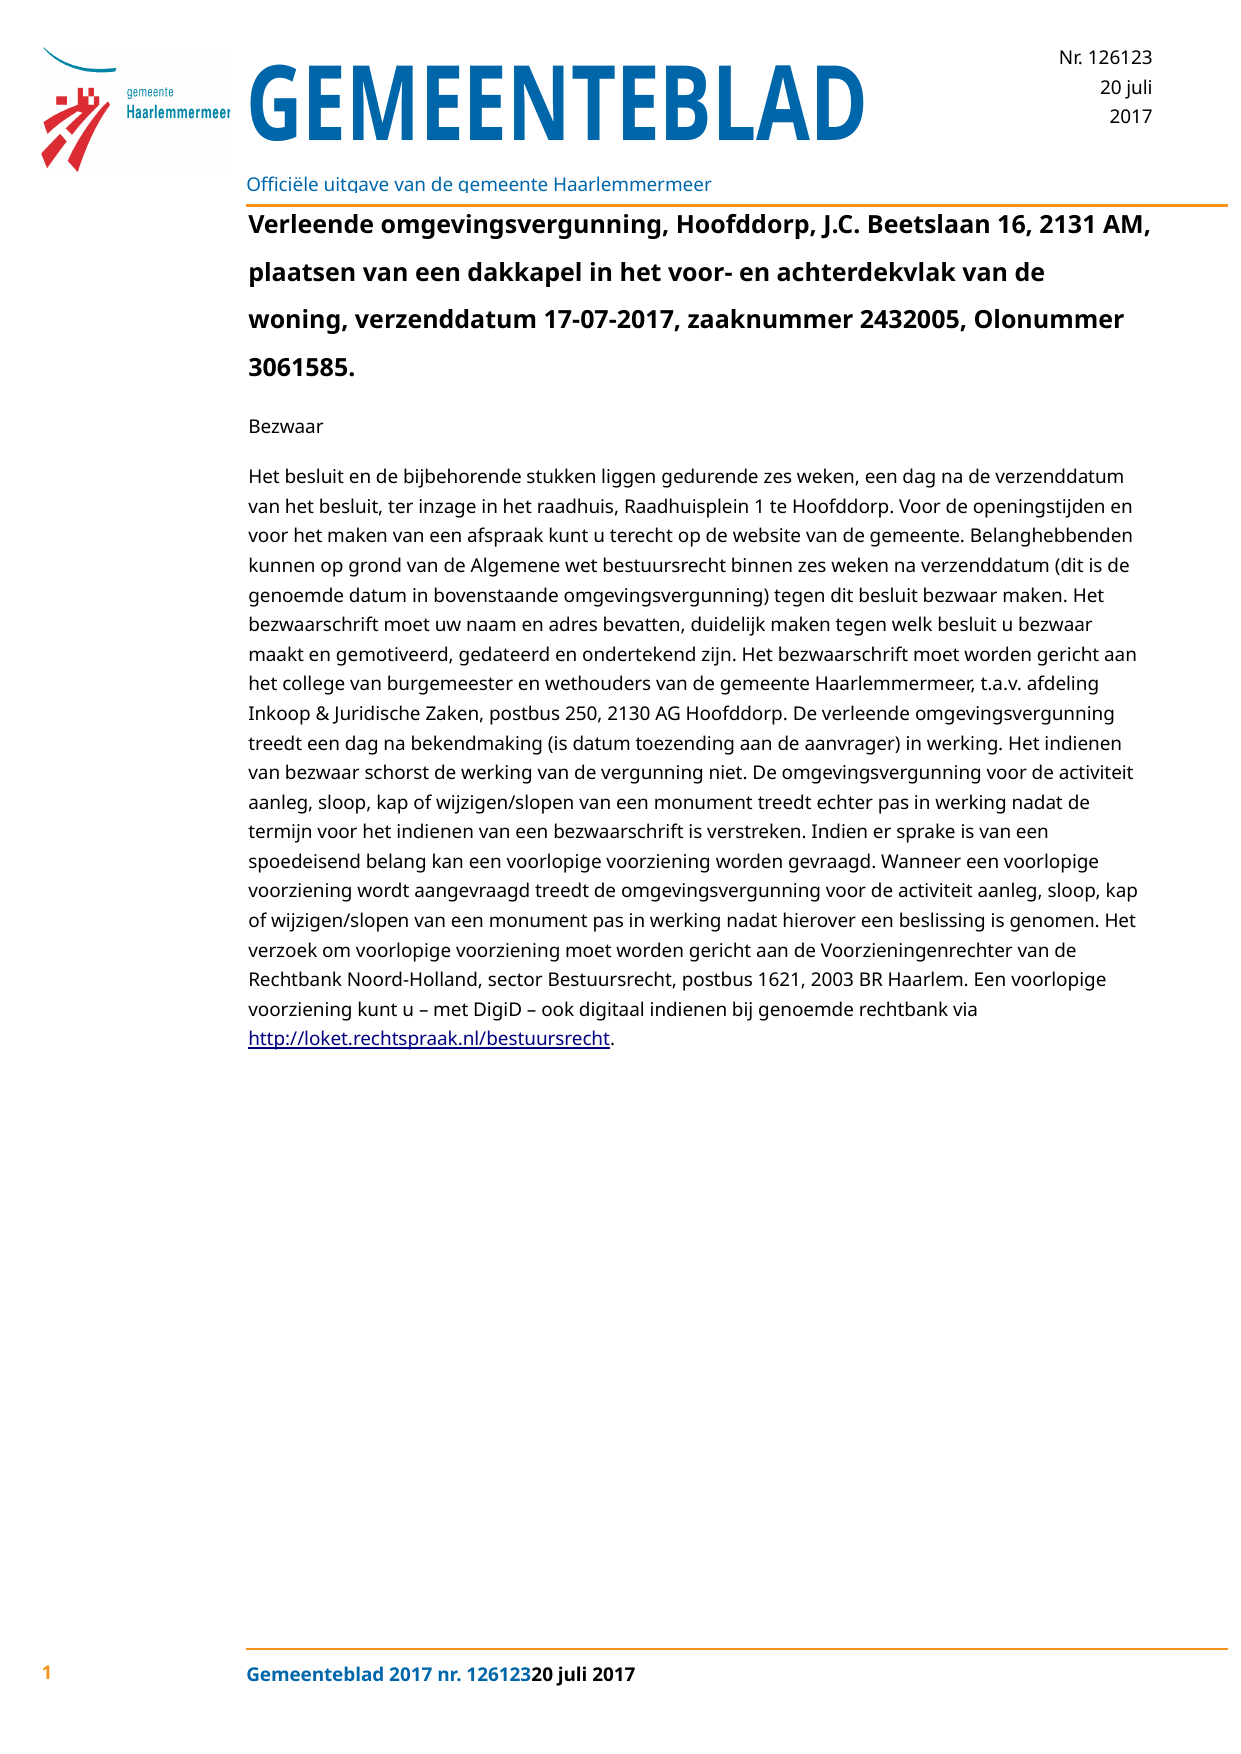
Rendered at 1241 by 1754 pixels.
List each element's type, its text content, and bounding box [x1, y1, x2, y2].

text Verleende omgevingsvergunning, Hoofddorp, J.C. Beetslaan 16, 2131 AM, plaatsen van een dakkapel in het voor- en achterdekvlak van de woning, verzenddatum 17-07-2017, zaaknummer 2432005, Olonummer 3061585. [248, 207, 1152, 384]
text Bezwaar [248, 413, 1152, 439]
picture [41, 47, 231, 172]
text Het besluit en de bijbehorende stukken liggen gedurende zes weken, een dag na de verzenddatum van het besluit, ter inzage in het raadhuis, Raadhuisplein 1 te Hoofddorp. Voor de openingstijden en voor het maken van een afspraak kunt u terecht op de website van de gemeente. Belanghebbenden kunnen op grond van de Algemene wet bestuursrecht binnen zes weken na verzenddatum (dit is de genoemde datum in bovenstaande omgevingsvergunning) tegen dit besluit bezwaar maken. Het bezwaarschrift moet uw naam en adres bevatten, duidelijk maken tegen welk besluit u bezwaar maakt en gemotiveerd, gedateerd en ondertekend zijn. Het bezwaarschrift moet worden gericht aan het college van burgemeester en wethouders van de gemeente Haarlemmermeer, t.a.v. afdeling Inkoop & Juridische Zaken, postbus 250, 2130 AG Hoofddorp. De verleende omgevingsvergunning treedt een dag na bekendmaking (is datum toezending aan de aanvrager) in werking. Het indienen van bezwaar schorst de werking van de vergunning niet. De omgevingsvergunning voor de activiteit aanleg, sloop, kap of wijzigen/slopen van een monument treedt echter pas in werking nadat de termijn voor het indienen van een bezwaarschrift is verstreken. Indien er sprake is van een spoedeisend belang kan een voorlopige voorziening worden gevraagd. Wanneer een voorlopige voorziening wordt aangevraagd treedt de omgevingsvergunning voor de activiteit aanleg, sloop, kap of wijzigen/slopen van een monument pas in werking nadat hierover een beslissing is genomen. Het verzoek om voorlopige voorziening moet worden gericht aan de Voorzieningenrechter van de Rechtbank Noord-Holland, sector Bestuursrecht, postbus 1621, 2003 BR Haarlem. Een voorlopige voorziening kunt u – met DigiD – ook digitaal indienen bij genoemde rechtbank via http://loket.rechtspraak.nl/bestuursrecht. [248, 463, 1152, 1051]
